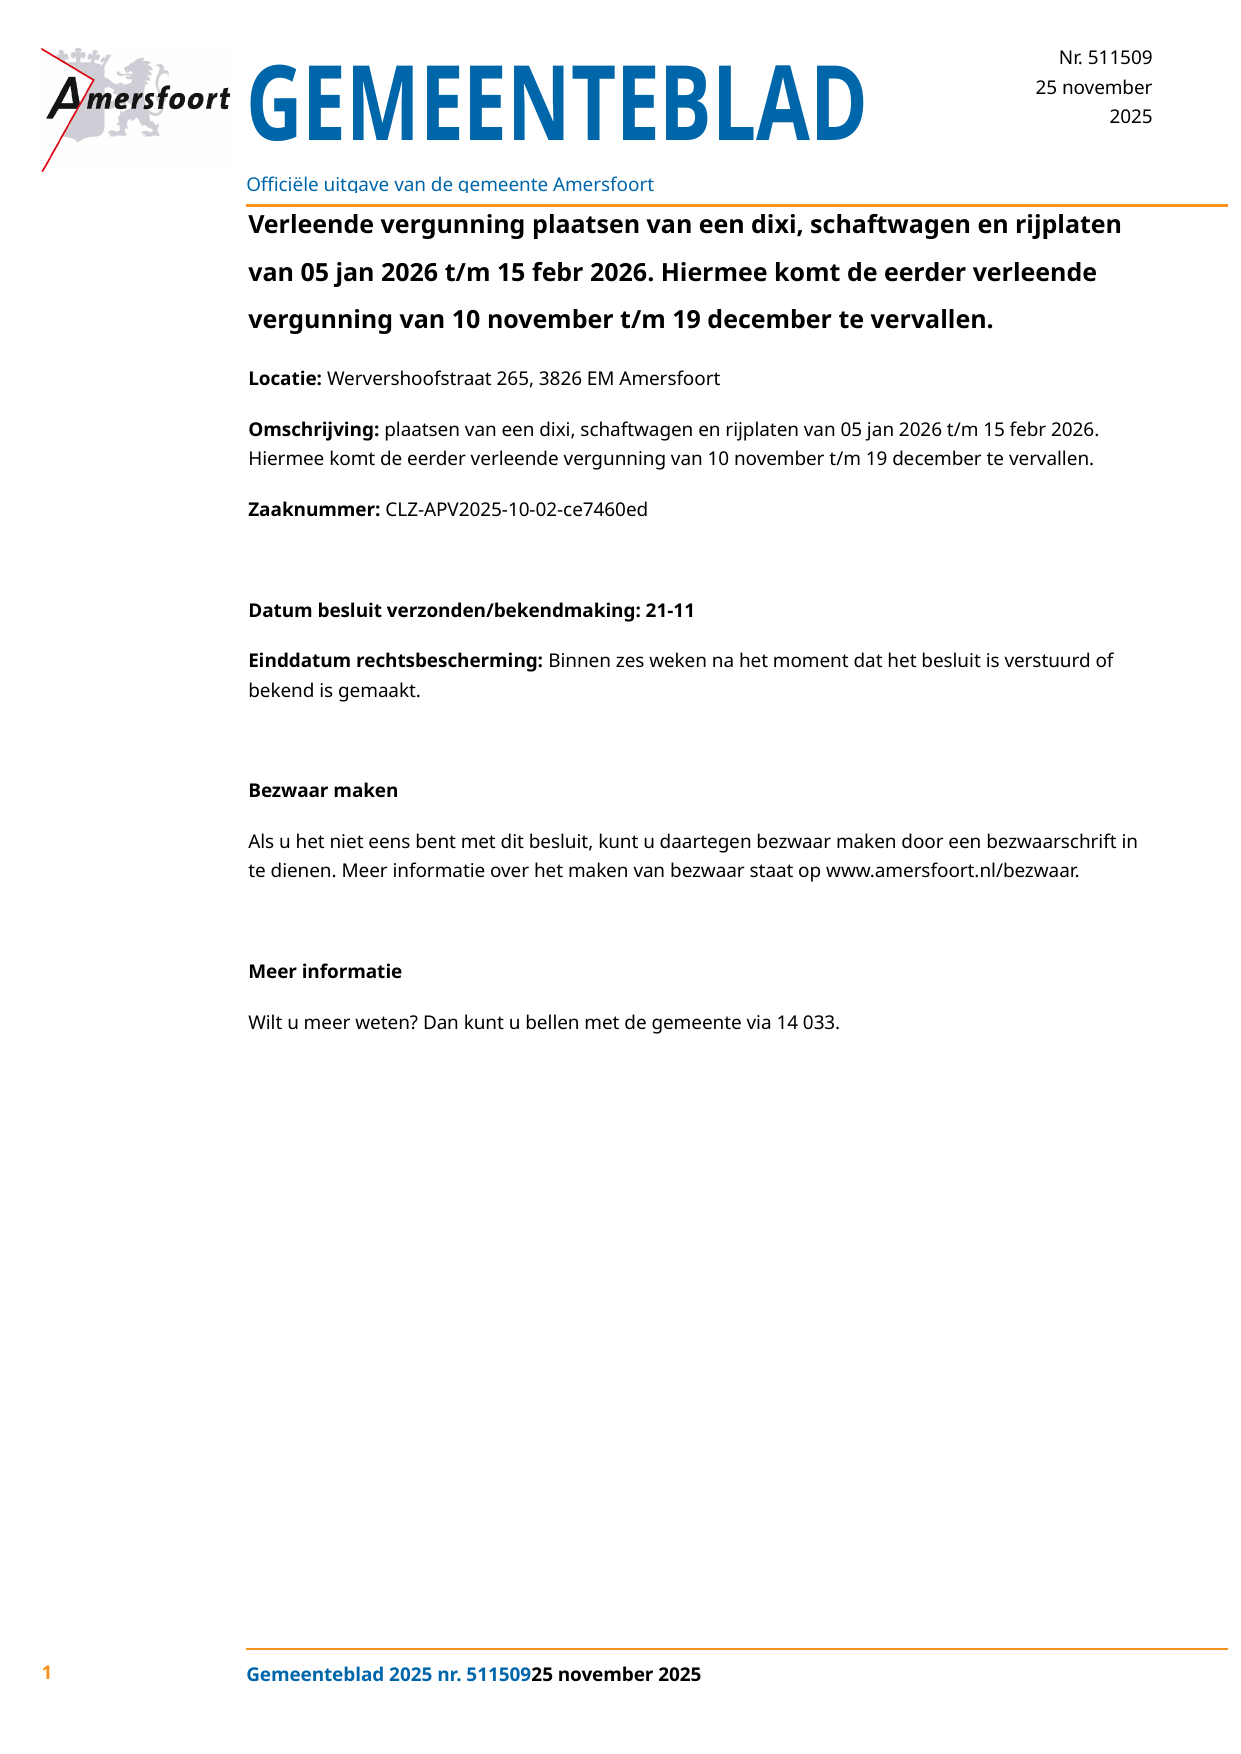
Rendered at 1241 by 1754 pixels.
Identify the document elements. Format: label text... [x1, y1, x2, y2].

text Meer informatie [248, 958, 1152, 984]
text Locatie: Wervershoofstraat 265, 3826 EM Amersfoort [248, 366, 1152, 391]
text Als u het niet eens bent met dit besluit, kunt u daartegen bezwaar maken door een bezwaarschrift in te dienen. Meer informatie over het maken van bezwaar staat op www.amersfoort.nl/bezwaar. [248, 828, 1152, 883]
text Bezwaar maken [248, 778, 1152, 803]
text Verleende vergunning plaatsen van een dixi, schaftwagen en rijplaten van 05 jan 2026 t/m 15 febr 2026. Hiermee komt de eerder verleende vergunning van 10 november t/m 19 december te vervallen. [248, 207, 1152, 336]
text Datum besluit verzonden/bekendmaking: 21-11 [248, 597, 1152, 622]
picture [41, 47, 231, 172]
text Omschrijving: plaatsen van een dixi, schaftwagen en rijplaten van 05 jan 2026 t/m 15 febr 2026. Hiermee komt de eerder verleende vergunning van 10 november t/m 19 december te vervallen. [248, 416, 1152, 471]
text Zaaknummer: CLZ-APV2025-10-02-ce7460ed [248, 496, 1152, 522]
text Einddatum rechtsbescherming: Binnen zes weken na het moment dat het besluit is verstuurd of bekend is gemaakt. [248, 647, 1152, 702]
text Wilt u meer weten? Dan kunt u bellen met de gemeente via 14 033. [248, 1009, 1152, 1034]
